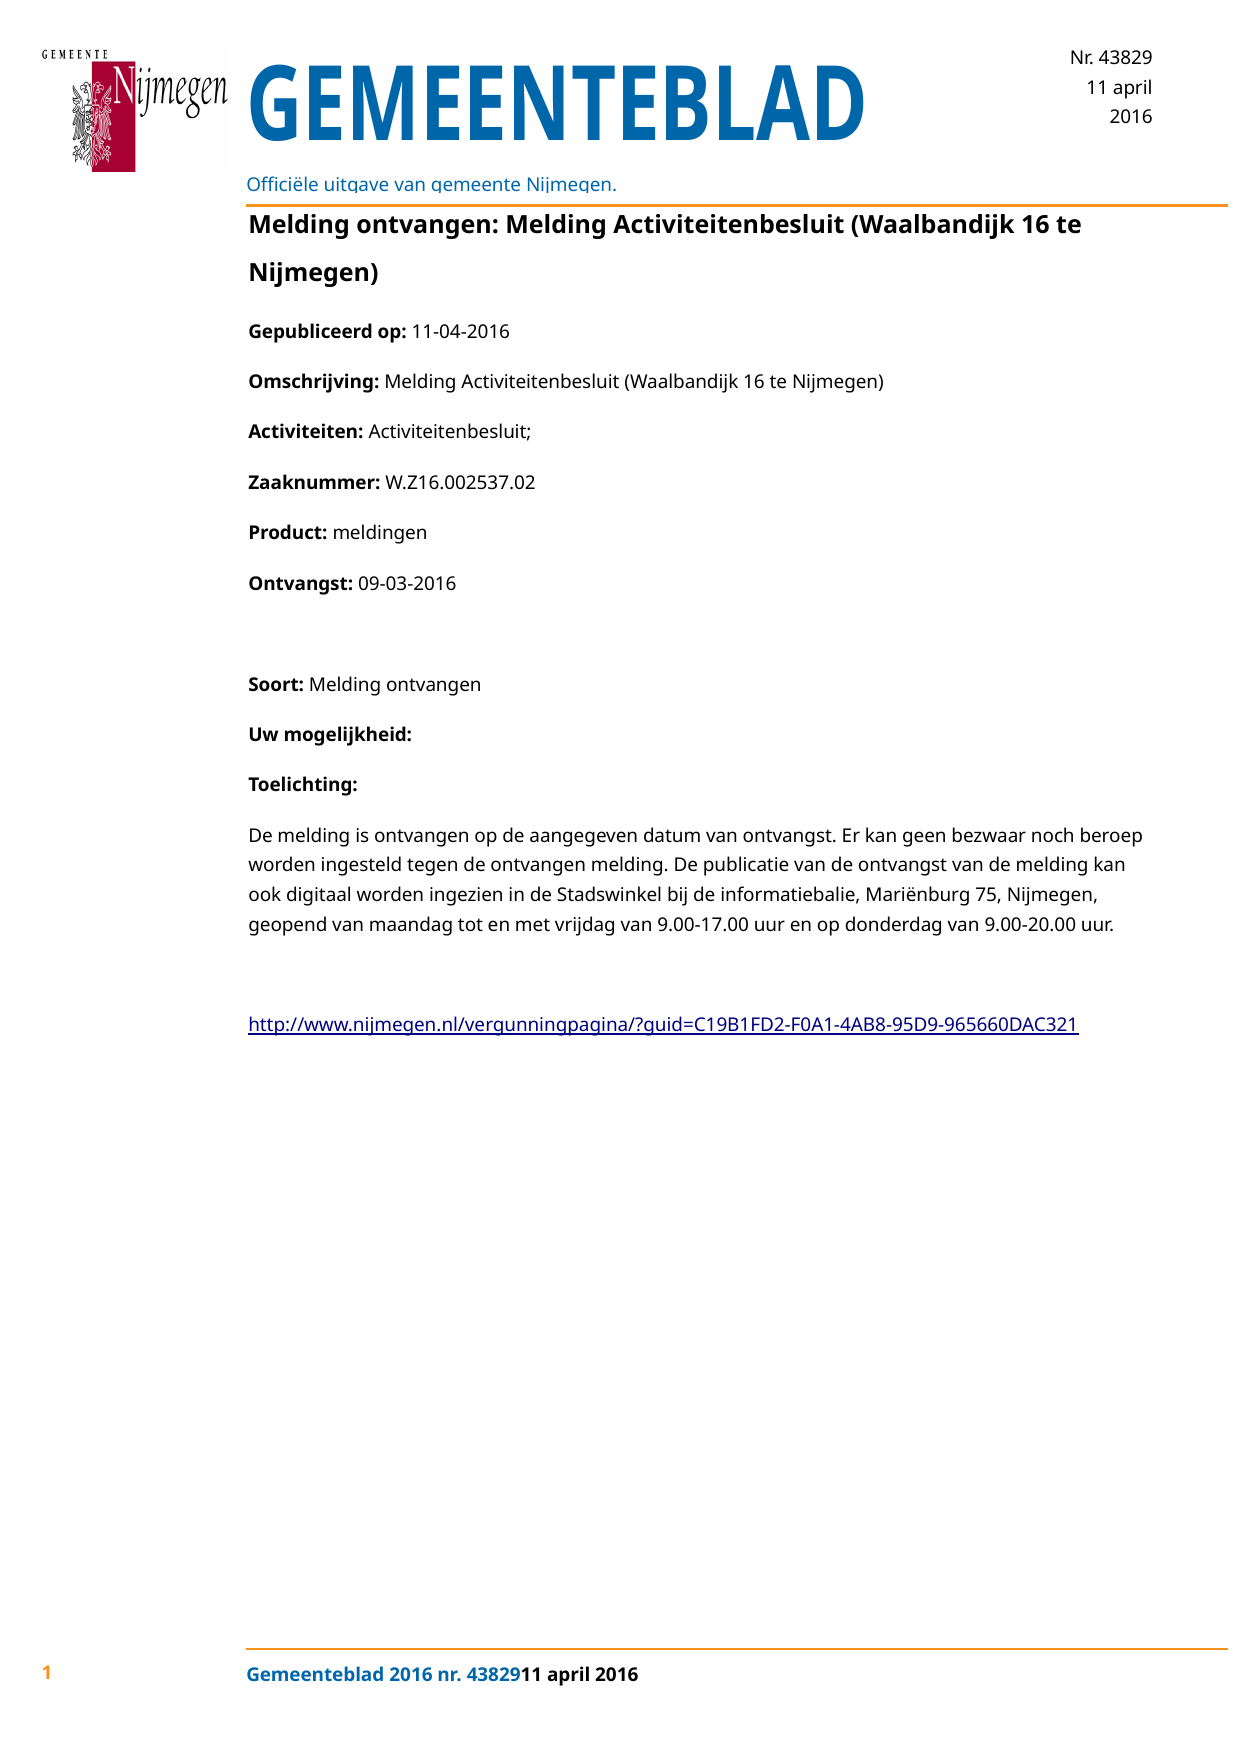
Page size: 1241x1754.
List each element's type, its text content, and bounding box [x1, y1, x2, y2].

text Gepubliceerd op: 11-04-2016 [248, 318, 1152, 344]
picture [41, 47, 231, 172]
text Omschrijving: Melding Activiteitenbesluit (Waalbandijk 16 te Nijmegen) [248, 368, 1152, 394]
text Zaaknummer: W.Z16.002537.02 [248, 469, 1152, 495]
text Melding ontvangen: Melding Activiteitenbesluit (Waalbandijk 16 te Nijmegen) [248, 207, 1152, 288]
text Soort: Melding ontvangen [248, 671, 1152, 697]
text Toelichting: [248, 772, 1152, 797]
text Ontvangst: 09-03-2016 [248, 570, 1152, 596]
text http://www.nijmegen.nl/vergunningpagina/?guid=C19B1FD2-F0A1-4AB8-95D9-965660DAC321 [248, 1012, 1152, 1037]
text Activiteiten: Activiteitenbesluit; [248, 419, 1152, 444]
text Product: meldingen [248, 519, 1152, 545]
text Uw mogelijkheid: [248, 721, 1152, 747]
text De melding is ontvangen op de aangegeven datum van ontvangst. Er kan geen bezwaar noch beroep worden ingesteld tegen de ontvangen melding. De publicatie van de ontvangst van de melding kan ook digitaal worden ingezien in de Stadswinkel bij de informatiebalie, Mariënburg 75, Nijmegen, geopend van maandag tot en met vrijdag van 9.00-17.00 uur en op donderdag van 9.00-20.00 uur. [248, 822, 1152, 937]
